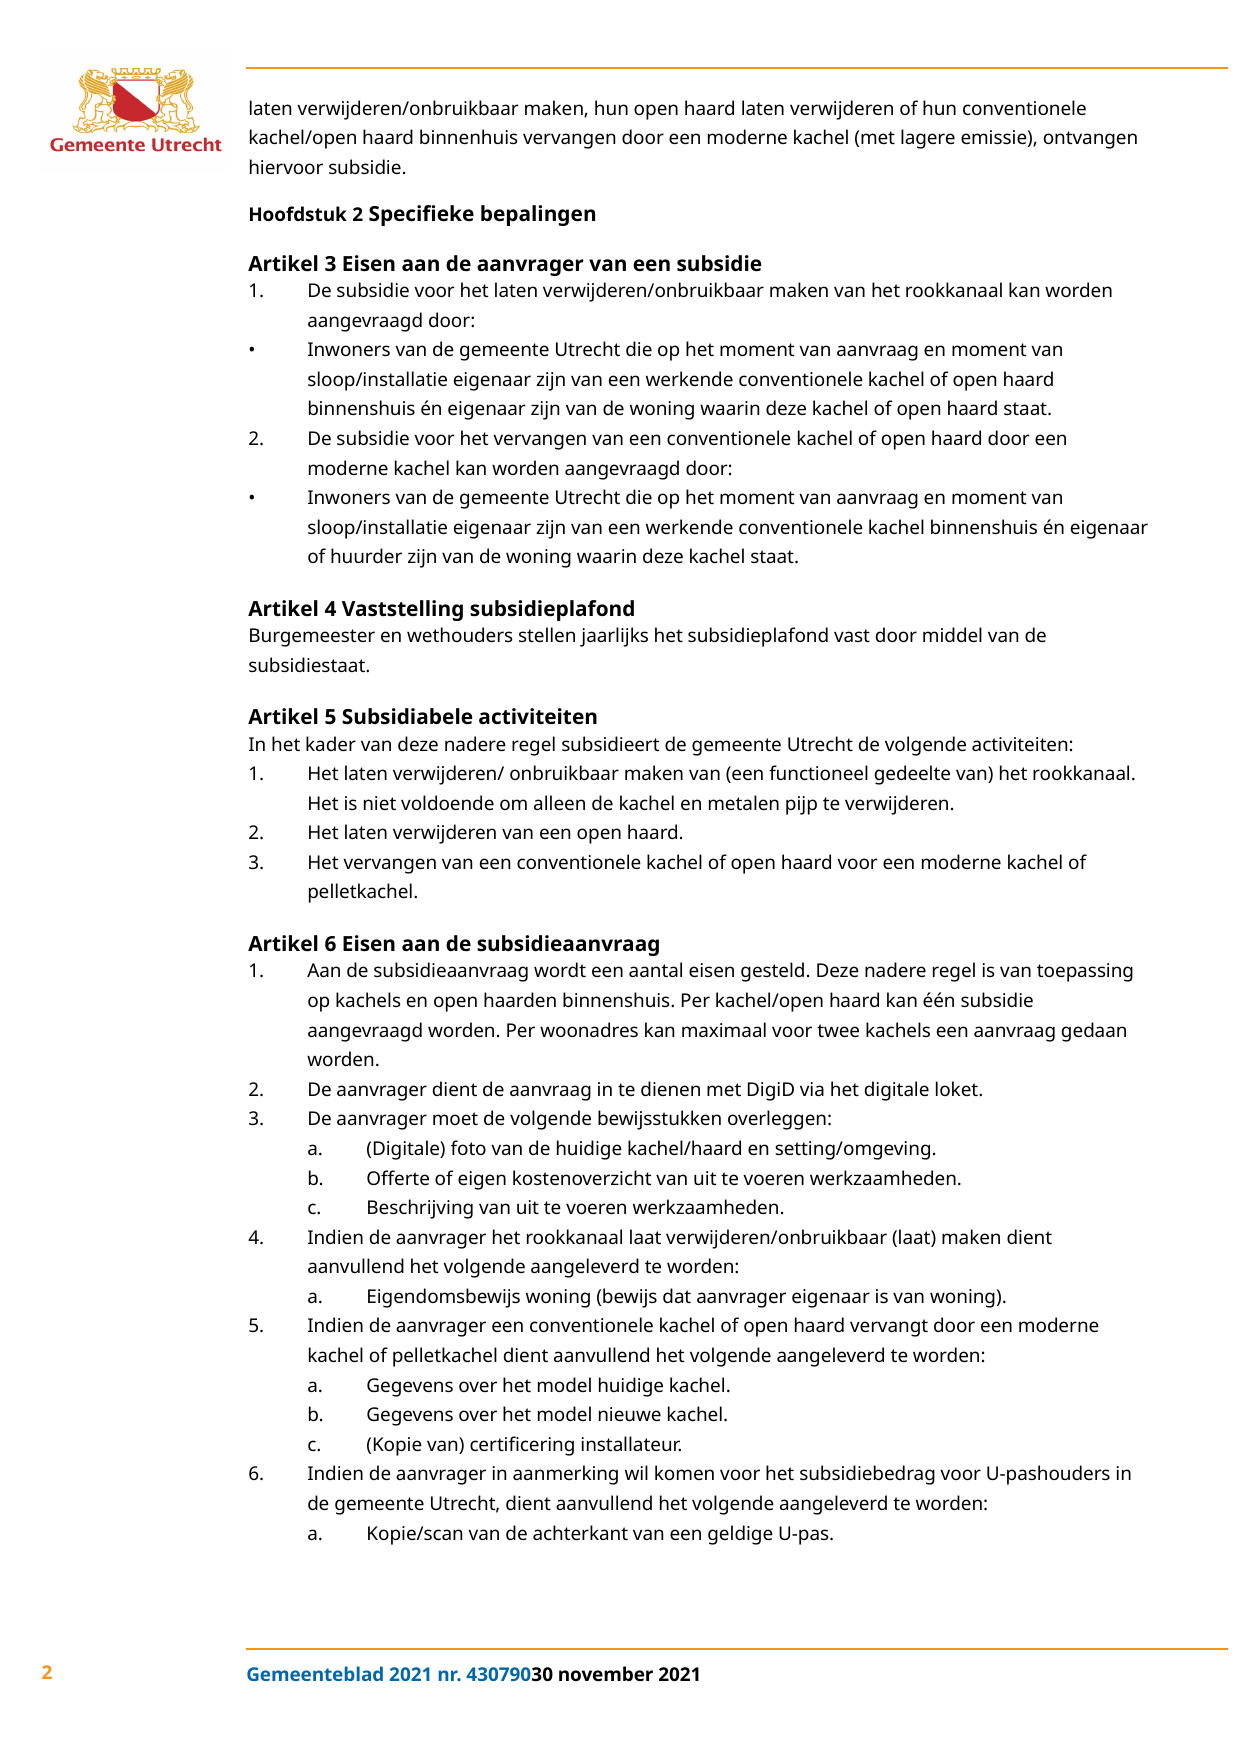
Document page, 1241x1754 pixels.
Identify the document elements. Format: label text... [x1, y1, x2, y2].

list Beschrijving van uit te voeren werkzaamheden. [307, 1194, 1152, 1220]
picture [41, 47, 231, 172]
list Indien de aanvrager het rookkanaal laat verwijderen/onbruikbaar (laat) maken dient aanvullend het volgende aangeleverd te worden: [248, 1224, 1152, 1279]
list Aan de subsidieaanvraag wordt een aantal eisen gesteld. Deze nadere regel is van toepassing op kachels en open haarden binnenshuis. Per kachel/open haard kan één subsidie aangevraagd worden. Per woonadres kan maximaal voor twee kachels een aanvraag gedaan worden. [248, 958, 1152, 1072]
list Het laten verwijderen/ onbruikbaar maken van (een functioneel gedeelte van) het rookkanaal. Het is niet voldoende om alleen de kachel en metalen pijp te verwijderen. [248, 760, 1152, 816]
text Hoofdstuk 2 Specifieke bepalingen [248, 199, 1152, 228]
list Indien de aanvrager in aanmerking wil komen voor het subsidiebedrag voor U-pashouders in de gemeente Utrecht, dient aanvullend het volgende aangeleverd te worden: [248, 1461, 1152, 1516]
text Artikel 4 Vaststelling subsidieplafond [248, 594, 1152, 622]
text Artikel 5 Subsidiabele activiteiten [248, 702, 1152, 731]
list (Kopie van) certificering installateur. [307, 1431, 1152, 1457]
list Gegevens over het model huidige kachel. [307, 1372, 1152, 1397]
list Gegevens over het model nieuwe kachel. [307, 1401, 1152, 1427]
list Offerte of eigen kostenoverzicht van uit te voeren werkzaamheden. [307, 1165, 1152, 1190]
list Het vervangen van een conventionele kachel of open haard voor een moderne kachel of pelletkachel. [248, 849, 1152, 904]
list Inwoners van de gemeente Utrecht die op het moment van aanvraag en moment van sloop/installatie eigenaar zijn van een werkende conventionele kachel of open haard binnenshuis én eigenaar zijn van de woning waarin deze kachel of open haard staat. [248, 336, 1152, 421]
text Artikel 3 Eisen aan de aanvrager van een subsidie [248, 249, 1152, 277]
text In het kader van deze nadere regel subsidieert de gemeente Utrecht de volgende activiteiten: [248, 731, 1152, 757]
list Inwoners van de gemeente Utrecht die op het moment van aanvraag en moment van sloop/installatie eigenaar zijn van een werkende conventionele kachel binnenshuis én eigenaar of huurder zijn van de woning waarin deze kachel staat. [248, 484, 1152, 569]
list Eigendomsbewijs woning (bewijs dat aanvrager eigenaar is van woning). [307, 1283, 1152, 1309]
list De subsidie voor het vervangen van een conventionele kachel of open haard door een moderne kachel kan worden aangevraagd door: [248, 425, 1152, 481]
text Artikel 6 Eisen aan de subsidieaanvraag [248, 929, 1152, 958]
list Het laten verwijderen van een open haard. [248, 819, 1152, 845]
list Indien de aanvrager een conventionele kachel of open haard vervangt door een moderne kachel of pelletkachel dient aanvullend het volgende aangeleverd te worden: [248, 1313, 1152, 1368]
list (Digitale) foto van de huidige kachel/haard en setting/omgeving. [307, 1135, 1152, 1161]
list De aanvrager dient de aanvraag in te dienen met DigiD via het digitale loket. [248, 1076, 1152, 1102]
list De subsidie voor het laten verwijderen/onbruikbaar maken van het rookkanaal kan worden aangevraagd door: [248, 277, 1152, 333]
text laten verwijderen/onbruikbaar maken, hun open haard laten verwijderen of hun conventionele kachel/open haard binnenhuis vervangen door een moderne kachel (met lagere emissie), ontvangen hiervoor subsidie. [248, 95, 1152, 180]
list De aanvrager moet de volgende bewijsstukken overleggen: [248, 1106, 1152, 1131]
text Burgemeester en wethouders stellen jaarlijks het subsidieplafond vast door middel van de subsidiestaat. [248, 622, 1152, 678]
list Kopie/scan van de achterkant van een geldige U-pas. [307, 1520, 1152, 1545]
